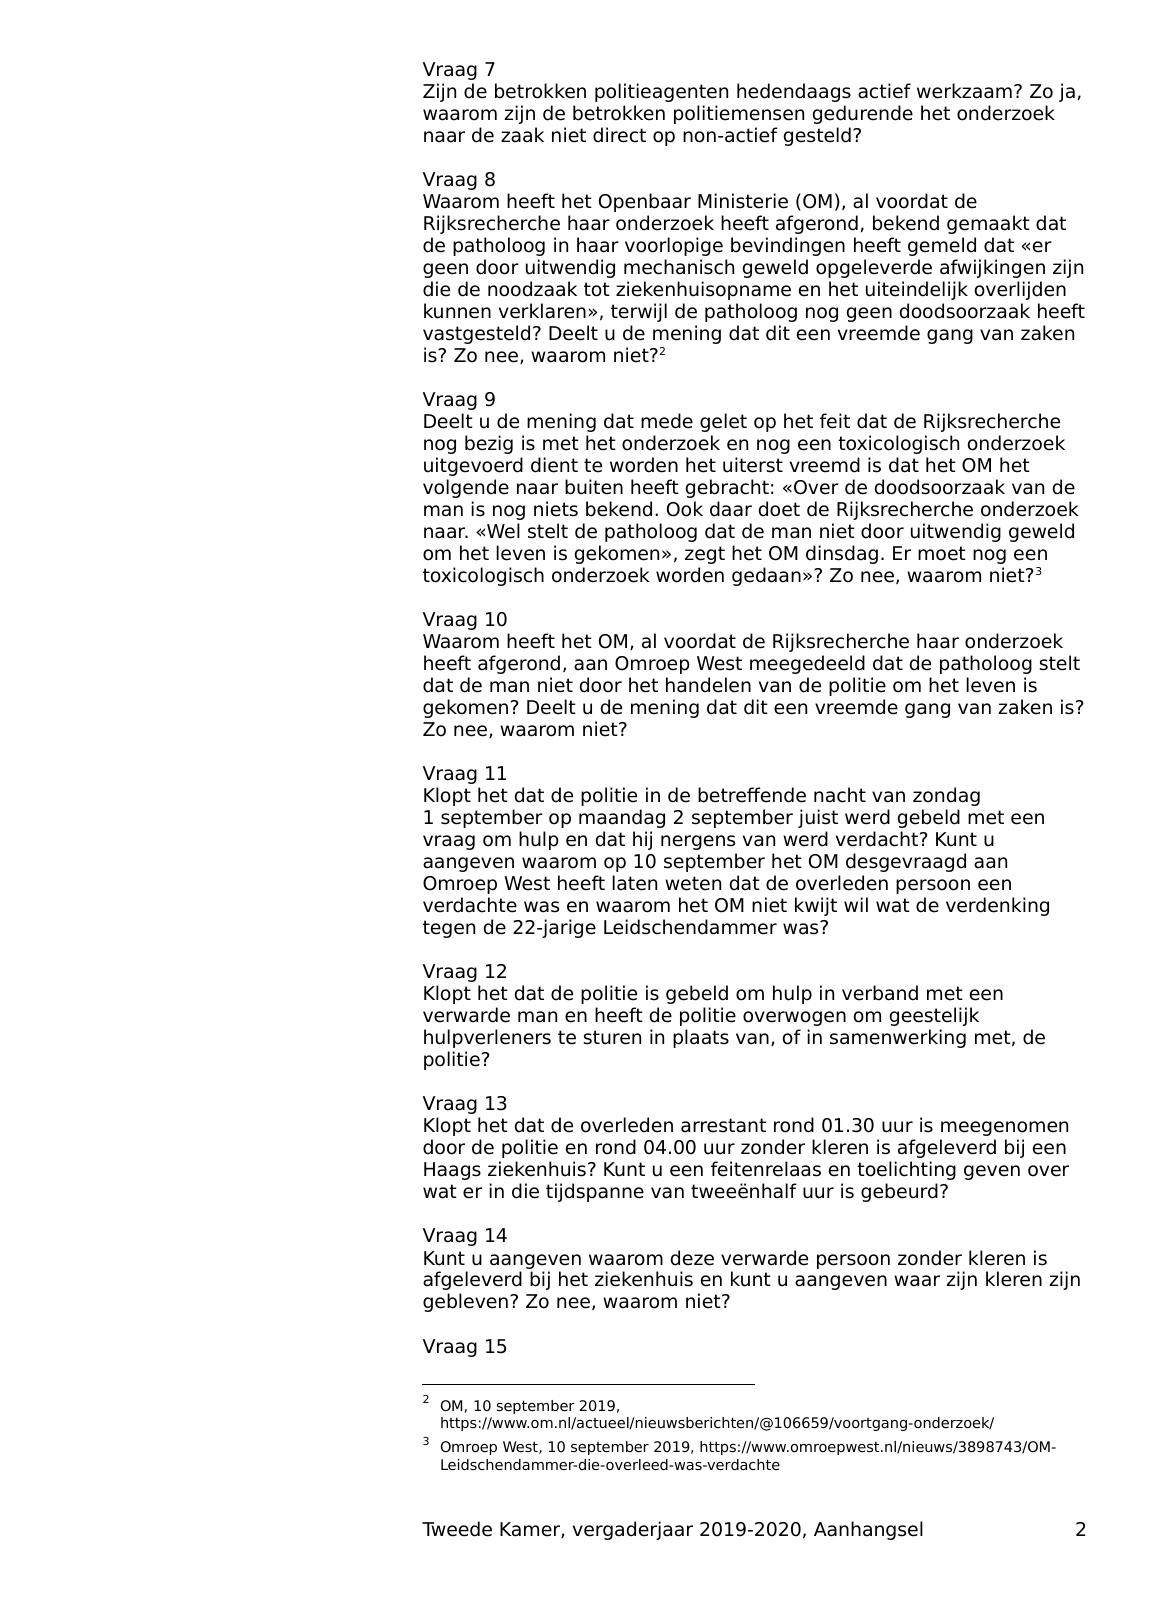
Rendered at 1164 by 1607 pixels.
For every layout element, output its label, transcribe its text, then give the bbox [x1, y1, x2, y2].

text Vraag 9 [422, 389, 1087, 411]
text Deelt u de mening dat mede gelet op het feit dat de Rijksrecherche nog bezig is met het onderzoek en nog een toxicologisch onderzoek uitgevoerd dient te worden het uiterst vreemd is dat het OM het volgende naar buiten heeft gebracht: «Over de doodsoorzaak van de man is nog niets bekend. Ook daar doet de Rijksrecherche onderzoek naar. «Wel stelt de patholoog dat de man niet door uitwendig geweld om het leven is gekomen», zegt het OM dinsdag. Er moet nog een toxicologisch onderzoek worden gedaan»? Zo nee, waarom niet? [422, 411, 1087, 587]
text Vraag 11 [422, 763, 1087, 785]
text Vraag 13 [422, 1093, 1087, 1115]
text Vraag 12 [422, 961, 1087, 983]
text Waarom heeft het Openbaar Ministerie (OM), al voordat de Rijksrecherche haar onderzoek heeft afgerond, bekend gemaakt dat de patholoog in haar voorlopige bevindingen heeft gemeld dat «er geen door uitwendig mechanisch geweld opgeleverde afwijkingen zijn die de noodzaak tot ziekenhuisopname en het uiteindelijk overlijden kunnen verklaren», terwijl de patholoog nog geen doodsoorzaak heeft vastgesteld? Deelt u de mening dat dit een vreemde gang van zaken is? Zo nee, waarom niet? [422, 191, 1087, 367]
text Klopt het dat de politie is gebeld om hulp in verband met een verwarde man en heeft de politie overwogen om geestelijk hulpverleners te sturen in plaats van, of in samenwerking met, de politie? [422, 983, 1087, 1071]
text OM, 10 september 2019, https://www.om.nl/actueel/nieuwsberichten/@106659/voortgang-onderzoek/ [422, 1393, 1087, 1432]
text Klopt het dat de politie in de betreffende nacht van zondag 1 september op maandag 2 september juist werd gebeld met een vraag om hulp en dat hij nergens van werd verdacht? Kunt u aangeven waarom op 10 september het OM desgevraagd aan Omroep West heeft laten weten dat de overleden persoon een verdachte was en waarom het OM niet kwijt wil wat de verdenking tegen de 22-jarige Leidschendammer was? [422, 785, 1087, 939]
text Zijn de betrokken politieagenten hedendaags actief werkzaam? Zo ja, waarom zijn de betrokken politiemensen gedurende het onderzoek naar de zaak niet direct op non-actief gesteld? [422, 81, 1087, 147]
text Vraag 15 [422, 1336, 1087, 1357]
text Vraag 8 [422, 169, 1087, 191]
text Klopt het dat de overleden arrestant rond 01.30 uur is meegenomen door de politie en rond 04.00 uur zonder kleren is afgeleverd bij een Haags ziekenhuis? Kunt u een feitenrelaas en toelichting geven over wat er in die tijdspanne van tweeënhalf uur is gebeurd? [422, 1115, 1087, 1203]
text Vraag 10 [422, 609, 1087, 631]
text Waarom heeft het OM, al voordat de Rijksrecherche haar onderzoek heeft afgerond, aan Omroep West meegedeeld dat de patholoog stelt dat de man niet door het handelen van de politie om het leven is gekomen? Deelt u de mening dat dit een vreemde gang van zaken is? Zo nee, waarom niet? [422, 631, 1087, 741]
text Vraag 14 [422, 1225, 1087, 1247]
text Vraag 7 [422, 59, 1087, 81]
text Omroep West, 10 september 2019, https://www.omroepwest.nl/nieuws/3898743/OM-Leidschendammer-die-overleed-was-verdachte [422, 1435, 1087, 1474]
text Kunt u aangeven waarom deze verwarde persoon zonder kleren is afgeleverd bij het ziekenhuis en kunt u aangeven waar zijn kleren zijn gebleven? Zo nee, waarom niet? [422, 1247, 1087, 1313]
